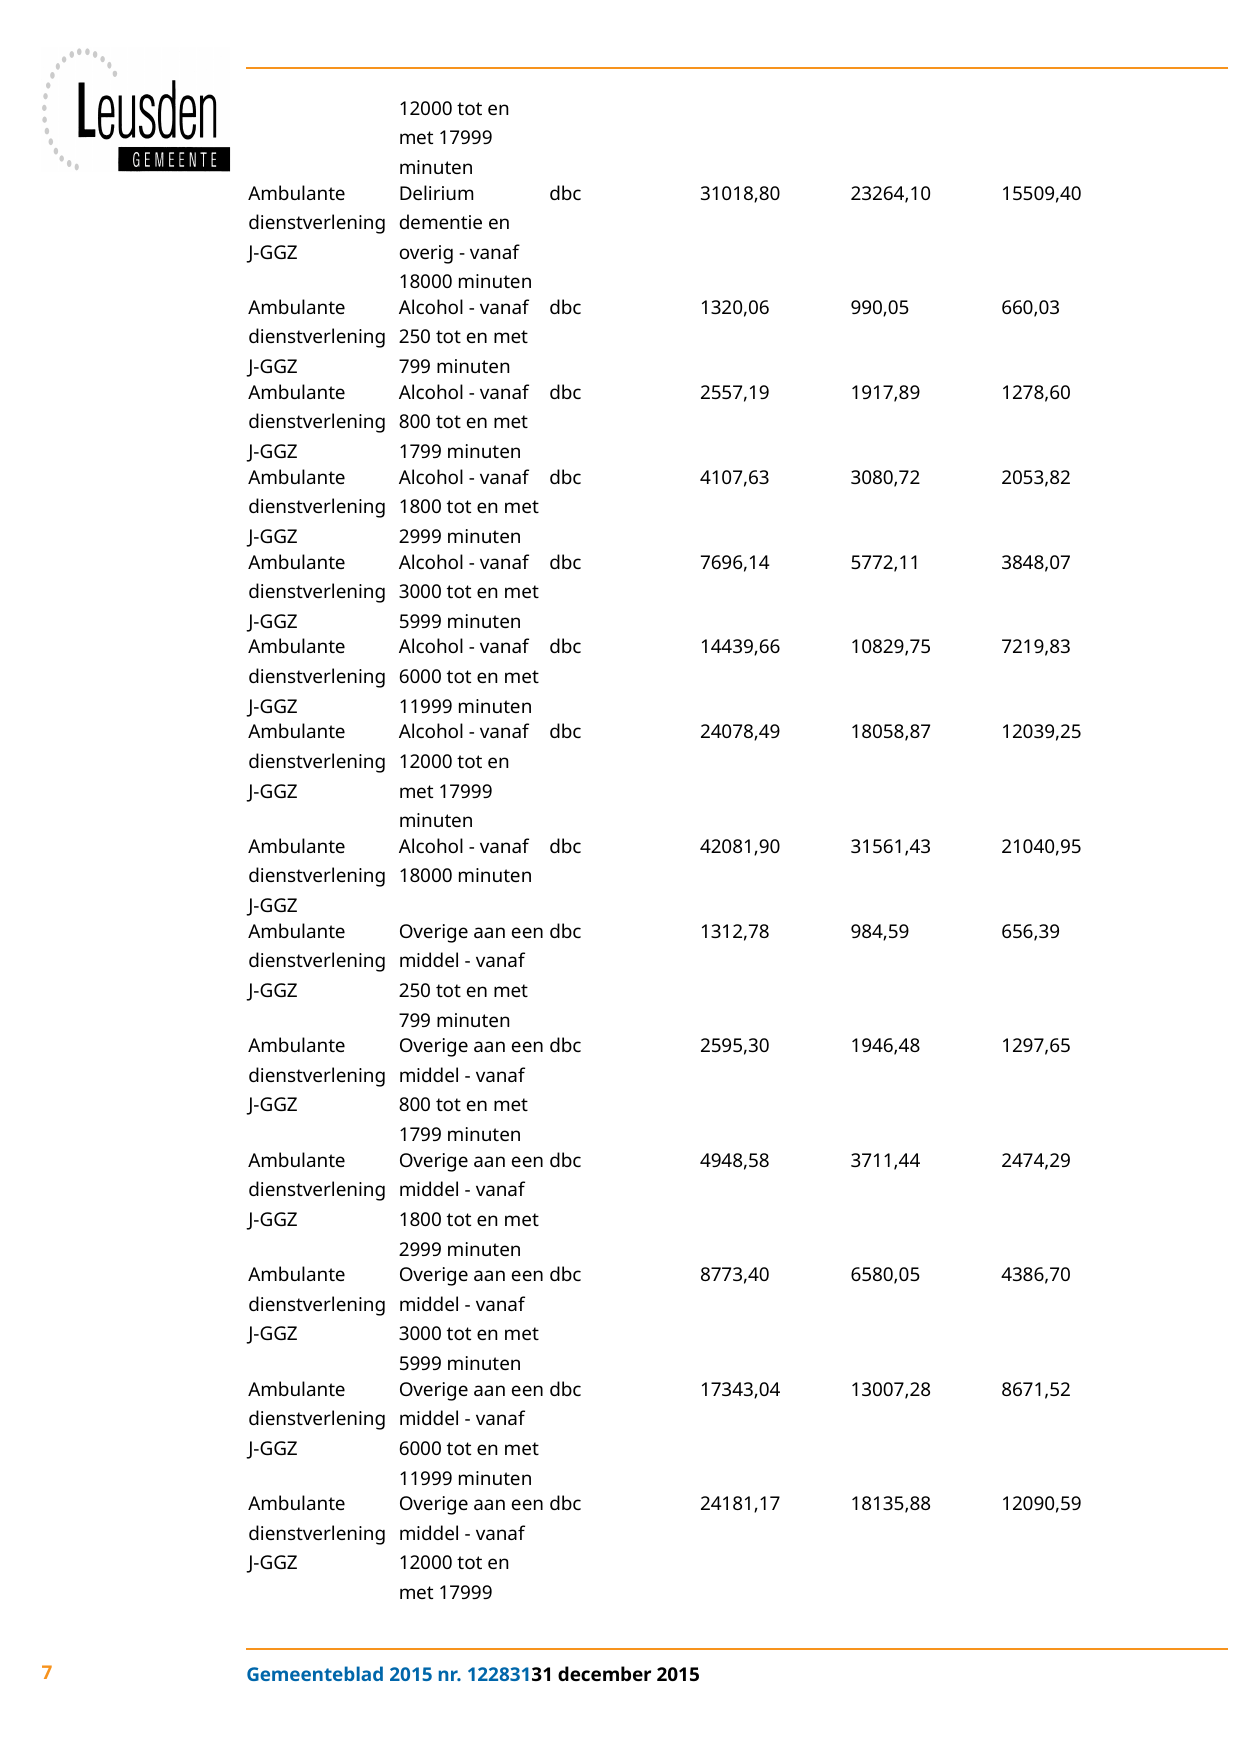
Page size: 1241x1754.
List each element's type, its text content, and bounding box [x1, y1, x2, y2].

table_cell 1946,48 [850, 1033, 1001, 1147]
table_cell [549, 95, 700, 180]
table_cell 13007,28 [850, 1376, 1001, 1490]
table_cell 31561,43 [850, 833, 1001, 918]
table_cell 2053,82 [1001, 464, 1152, 549]
table_cell Overige aan een middel - vanaf 1800 tot en met 2999 minuten [399, 1147, 549, 1261]
table_cell 8671,52 [1001, 1376, 1152, 1490]
table_cell 1297,65 [1001, 1033, 1152, 1147]
table_cell [850, 95, 1001, 180]
table_cell [248, 95, 398, 180]
table_cell 1312,78 [700, 918, 850, 1032]
table_cell Ambulante dienstverlening J-GGZ [248, 1376, 398, 1490]
table_cell 15509,40 [1001, 180, 1152, 294]
table_cell 17343,04 [700, 1376, 850, 1490]
table_cell dbc [549, 180, 700, 294]
table_cell Ambulante dienstverlening J-GGZ [248, 180, 398, 294]
table_cell dbc [549, 918, 700, 1032]
table_cell 14439,66 [700, 634, 850, 719]
table_cell dbc [549, 294, 700, 379]
table_cell 5772,11 [850, 549, 1001, 634]
table_cell 2474,29 [1001, 1147, 1152, 1261]
table_cell dbc [549, 464, 700, 549]
table_cell 4107,63 [700, 464, 850, 549]
table_cell 24078,49 [700, 719, 850, 833]
table_cell 990,05 [850, 294, 1001, 379]
table_cell Overige aan een middel - vanaf 6000 tot en met 11999 minuten [399, 1376, 549, 1490]
table_cell 4386,70 [1001, 1261, 1152, 1376]
table_cell 1278,60 [1001, 379, 1152, 464]
table_cell dbc [549, 1261, 700, 1376]
table_cell Alcohol - vanaf 1800 tot en met 2999 minuten [399, 464, 549, 549]
table_cell 656,39 [1001, 918, 1152, 1032]
table_cell Ambulante dienstverlening J-GGZ [248, 1261, 398, 1376]
table_cell Alcohol - vanaf 18000 minuten [399, 833, 549, 918]
table_cell Alcohol - vanaf 800 tot en met 1799 minuten [399, 379, 549, 464]
table_cell dbc [549, 1376, 700, 1490]
table_cell 18135,88 [850, 1490, 1001, 1605]
table_cell Overige aan een middel - vanaf 12000 tot en met 17999 [399, 1490, 549, 1605]
table_cell dbc [549, 1147, 700, 1261]
table_cell 23264,10 [850, 180, 1001, 294]
table_cell 3080,72 [850, 464, 1001, 549]
table_cell 18058,87 [850, 719, 1001, 833]
table_cell 2595,30 [700, 1033, 850, 1147]
table_cell 12000 tot en met 17999 minuten [399, 95, 549, 180]
picture [41, 47, 231, 172]
table_cell Ambulante dienstverlening J-GGZ [248, 549, 398, 634]
table_cell Ambulante dienstverlening J-GGZ [248, 464, 398, 549]
table_cell Delirium dementie en overig - vanaf 18000 minuten [399, 180, 549, 294]
table_cell 4948,58 [700, 1147, 850, 1261]
table_cell 3711,44 [850, 1147, 1001, 1261]
table_cell 42081,90 [700, 833, 850, 918]
table_cell Overige aan een middel - vanaf 800 tot en met 1799 minuten [399, 1033, 549, 1147]
table_cell Overige aan een middel - vanaf 3000 tot en met 5999 minuten [399, 1261, 549, 1376]
table_cell 660,03 [1001, 294, 1152, 379]
table_cell Ambulante dienstverlening J-GGZ [248, 719, 398, 833]
table_cell dbc [549, 719, 700, 833]
table_cell dbc [549, 1033, 700, 1147]
table_cell dbc [549, 1490, 700, 1605]
table_cell Ambulante dienstverlening J-GGZ [248, 379, 398, 464]
table_cell 10829,75 [850, 634, 1001, 719]
table_cell 7219,83 [1001, 634, 1152, 719]
table_cell 31018,80 [700, 180, 850, 294]
table_cell dbc [549, 549, 700, 634]
table_cell Ambulante dienstverlening J-GGZ [248, 918, 398, 1032]
table_cell Ambulante dienstverlening J-GGZ [248, 833, 398, 918]
table_cell Ambulante dienstverlening J-GGZ [248, 634, 398, 719]
table_cell Alcohol - vanaf 3000 tot en met 5999 minuten [399, 549, 549, 634]
table_cell 1917,89 [850, 379, 1001, 464]
table_cell [1001, 95, 1152, 180]
table_cell 984,59 [850, 918, 1001, 1032]
table_cell 7696,14 [700, 549, 850, 634]
table_cell 12039,25 [1001, 719, 1152, 833]
table_cell 12090,59 [1001, 1490, 1152, 1605]
table_cell Alcohol - vanaf 6000 tot en met 11999 minuten [399, 634, 549, 719]
table_cell Ambulante dienstverlening J-GGZ [248, 1490, 398, 1605]
table_cell Alcohol - vanaf 250 tot en met 799 minuten [399, 294, 549, 379]
table_cell 6580,05 [850, 1261, 1001, 1376]
table_cell Ambulante dienstverlening J-GGZ [248, 1147, 398, 1261]
table_cell Ambulante dienstverlening J-GGZ [248, 294, 398, 379]
table_cell 21040,95 [1001, 833, 1152, 918]
table_cell Ambulante dienstverlening J-GGZ [248, 1033, 398, 1147]
table_cell Overige aan een middel - vanaf 250 tot en met 799 minuten [399, 918, 549, 1032]
table_cell dbc [549, 379, 700, 464]
table_cell Alcohol - vanaf 12000 tot en met 17999 minuten [399, 719, 549, 833]
table_cell [700, 95, 850, 180]
table_cell 1320,06 [700, 294, 850, 379]
table_cell 3848,07 [1001, 549, 1152, 634]
table_cell dbc [549, 833, 700, 918]
table_cell 24181,17 [700, 1490, 850, 1605]
table_cell 8773,40 [700, 1261, 850, 1376]
table_cell 2557,19 [700, 379, 850, 464]
table_cell dbc [549, 634, 700, 719]
